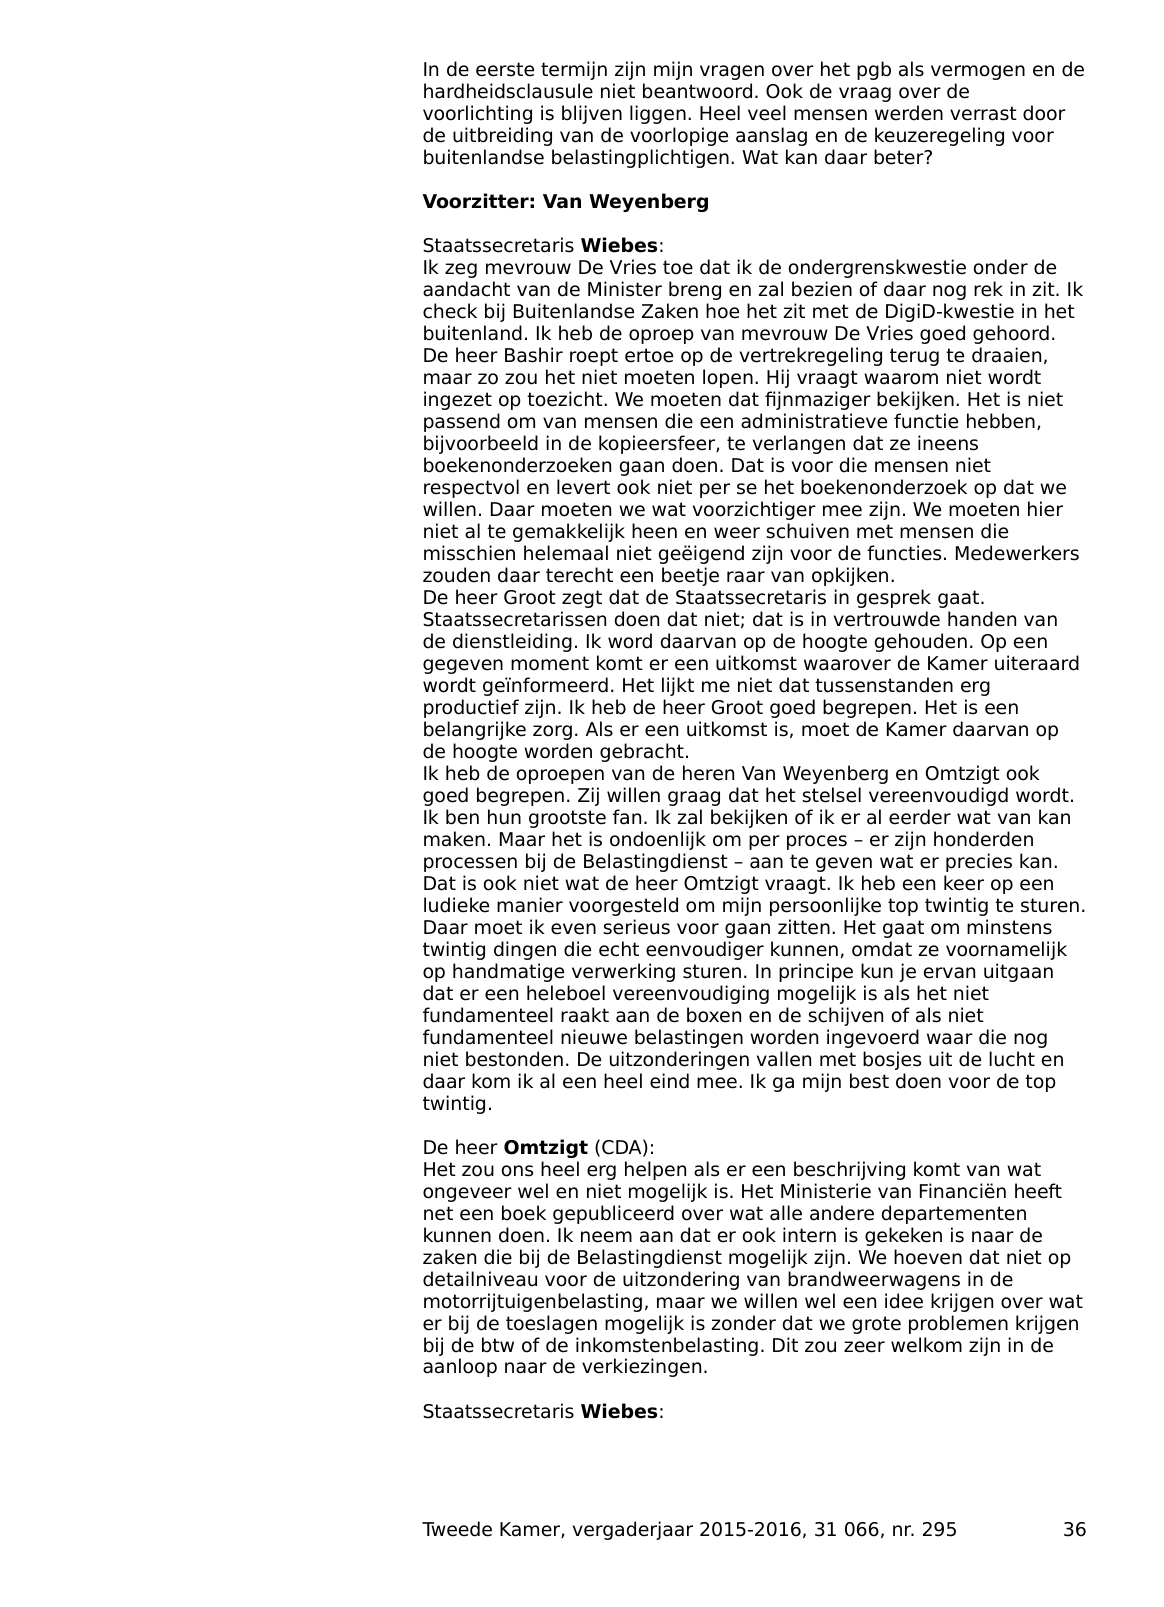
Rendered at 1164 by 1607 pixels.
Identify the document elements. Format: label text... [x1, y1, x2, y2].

text Ik zeg mevrouw De Vries toe dat ik de ondergrenskwestie onder de aandacht van de Minister breng en zal bezien of daar nog rek in zit. Ik check bij Buitenlandse Zaken hoe het zit met de DigiD-kwestie in het buitenland. Ik heb de oproep van mevrouw De Vries goed gehoord. [422, 257, 1087, 345]
text Ik heb de oproepen van de heren Van Weyenberg en Omtzigt ook goed begrepen. Zij willen graag dat het stelsel vereenvoudigd wordt. Ik ben hun grootste fan. Ik zal bekijken of ik er al eerder wat van kan maken. Maar het is ondoenlijk om per proces – er zijn honderden processen bij de Belastingdienst – aan te geven wat er precies kan. Dat is ook niet wat de heer Omtzigt vraagt. Ik heb een keer op een ludieke manier voorgesteld om mijn persoonlijke top twintig te sturen. Daar moet ik even serieus voor gaan zitten. Het gaat om minstens twintig dingen die echt eenvoudiger kunnen, omdat ze voornamelijk op handmatige verwerking sturen. In principe kun je ervan uitgaan dat er een heleboel vereenvoudiging mogelijk is als het niet fundamenteel raakt aan de boxen en de schijven of als niet fundamenteel nieuwe belastingen worden ingevoerd waar die nog niet bestonden. De uitzonderingen vallen met bosjes uit de lucht en daar kom ik al een heel eind mee. Ik ga mijn best doen voor de top twintig. [422, 763, 1087, 1114]
text Het zou ons heel erg helpen als er een beschrijving komt van wat ongeveer wel en niet mogelijk is. Het Ministerie van Financiën heeft net een boek gepubliceerd over wat alle andere departementen kunnen doen. Ik neem aan dat er ook intern is gekeken is naar de zaken die bij de Belastingdienst mogelijk zijn. We hoeven dat niet op detailniveau voor de uitzondering van brandweerwagens in de motorrijtuigenbelasting, maar we willen wel een idee krijgen over wat er bij de toeslagen mogelijk is zonder dat we grote problemen krijgen bij de btw of de inkomstenbelasting. Dit zou zeer welkom zijn in de aanloop naar de verkiezingen. [422, 1159, 1087, 1378]
text In de eerste termijn zijn mijn vragen over het pgb als vermogen en de hardheidsclausule niet beantwoord. Ook de vraag over de voorlichting is blijven liggen. Heel veel mensen werden verrast door de uitbreiding van de voorlopige aanslag en de keuzeregeling voor buitenlandse belastingplichtigen. Wat kan daar beter? [422, 59, 1087, 169]
text Voorzitter: Van Weyenberg [422, 191, 1087, 213]
text Staatssecretaris Wiebes: [422, 1401, 1087, 1423]
text De heer Omtzigt (CDA): [422, 1137, 1087, 1159]
text Staatssecretaris Wiebes: [422, 235, 1087, 257]
text De heer Bashir roept ertoe op de vertrekregeling terug te draaien, maar zo zou het niet moeten lopen. Hij vraagt waarom niet wordt ingezet op toezicht. We moeten dat fijnmaziger bekijken. Het is niet passend om van mensen die een administratieve functie hebben, bijvoorbeeld in de kopieersfeer, te verlangen dat ze ineens boekenonderzoeken gaan doen. Dat is voor die mensen niet respectvol en levert ook niet per se het boekenonderzoek op dat we willen. Daar moeten we wat voorzichtiger mee zijn. We moeten hier niet al te gemakkelijk heen en weer schuiven met mensen die misschien helemaal niet geëigend zijn voor de functies. Medewerkers zouden daar terecht een beetje raar van opkijken. [422, 345, 1087, 587]
text De heer Groot zegt dat de Staatssecretaris in gesprek gaat. Staatssecretarissen doen dat niet; dat is in vertrouwde handen van de dienstleiding. Ik word daarvan op de hoogte gehouden. Op een gegeven moment komt er een uitkomst waarover de Kamer uiteraard wordt geïnformeerd. Het lijkt me niet dat tussenstanden erg productief zijn. Ik heb de heer Groot goed begrepen. Het is een belangrijke zorg. Als er een uitkomst is, moet de Kamer daarvan op de hoogte worden gebracht. [422, 587, 1087, 763]
